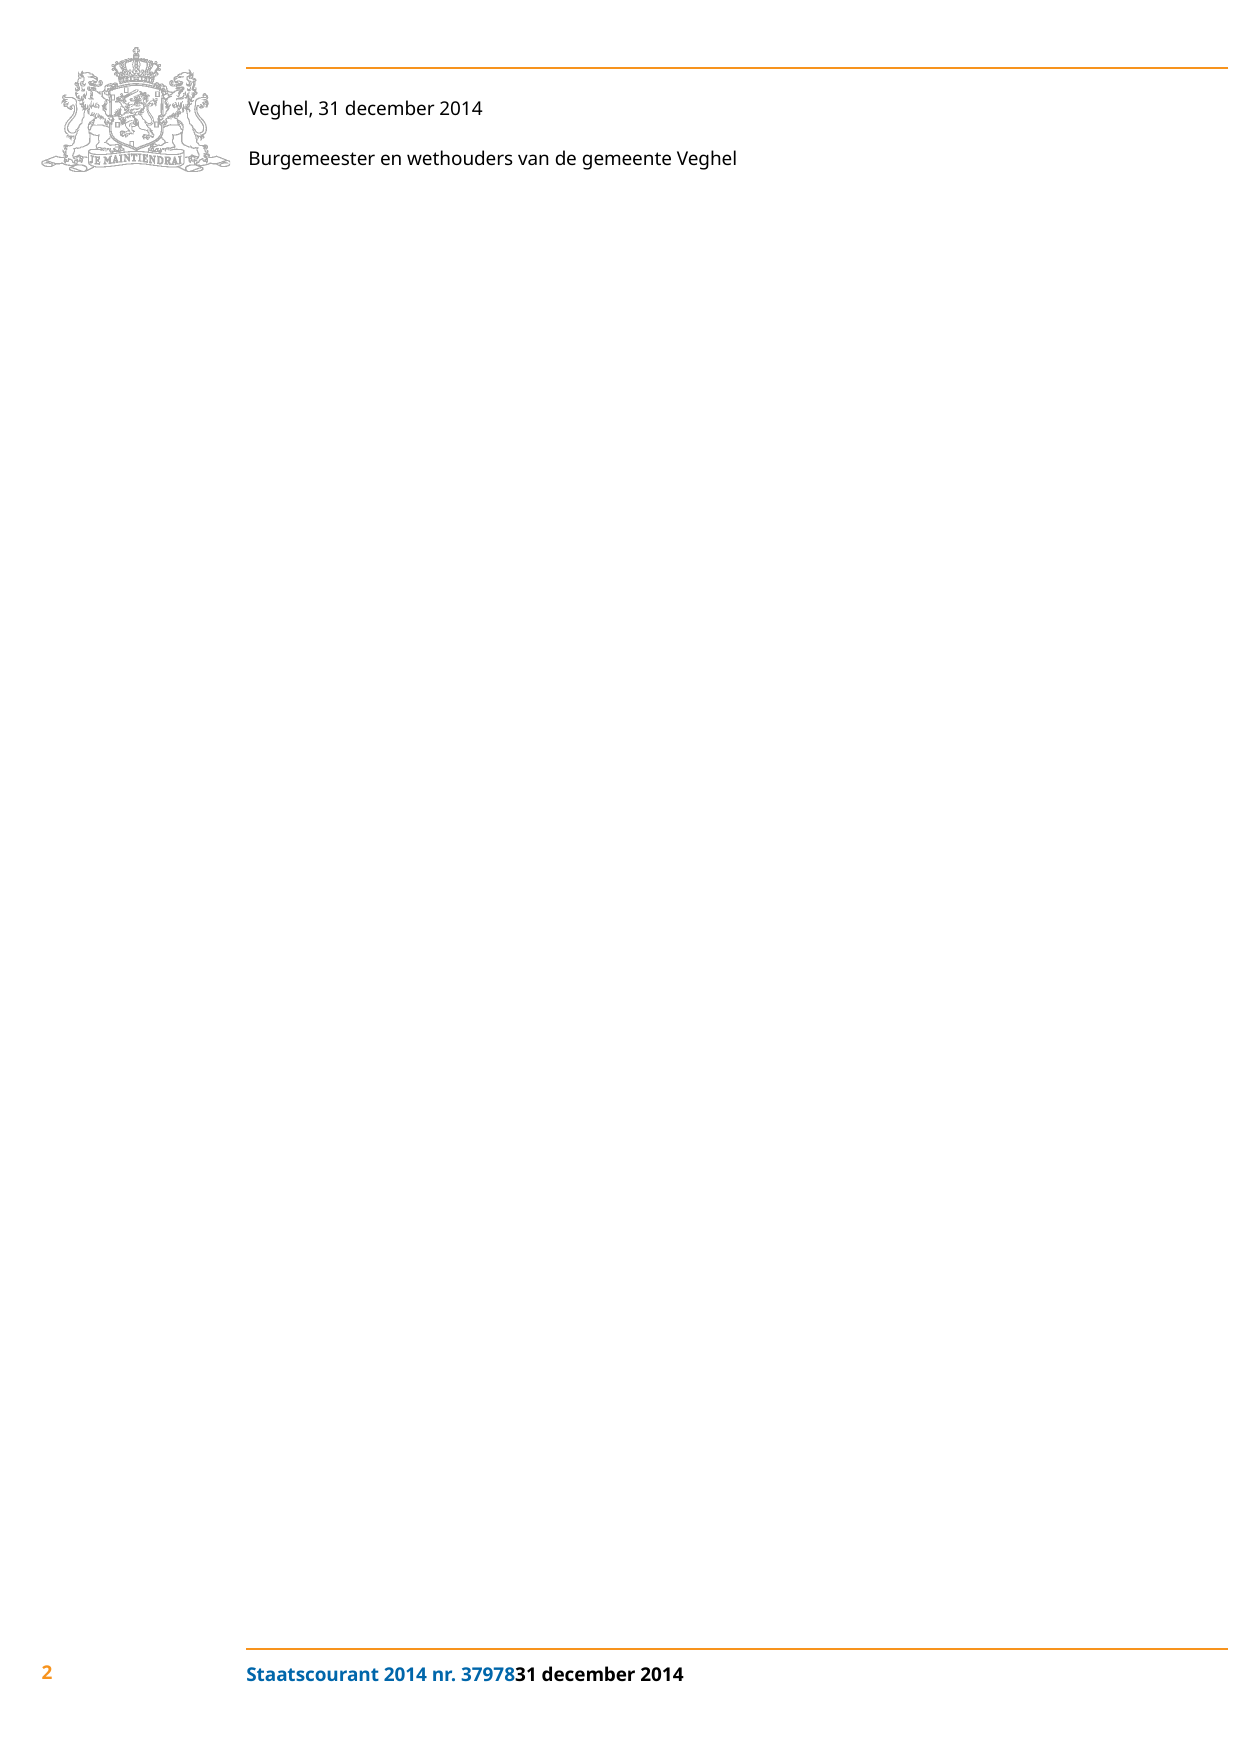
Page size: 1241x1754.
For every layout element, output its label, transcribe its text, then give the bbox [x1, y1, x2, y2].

text Veghel, 31 december 2014 [248, 95, 1152, 121]
text Burgemeester en wethouders van de gemeente Veghel [248, 145, 1152, 171]
picture [41, 47, 231, 172]
